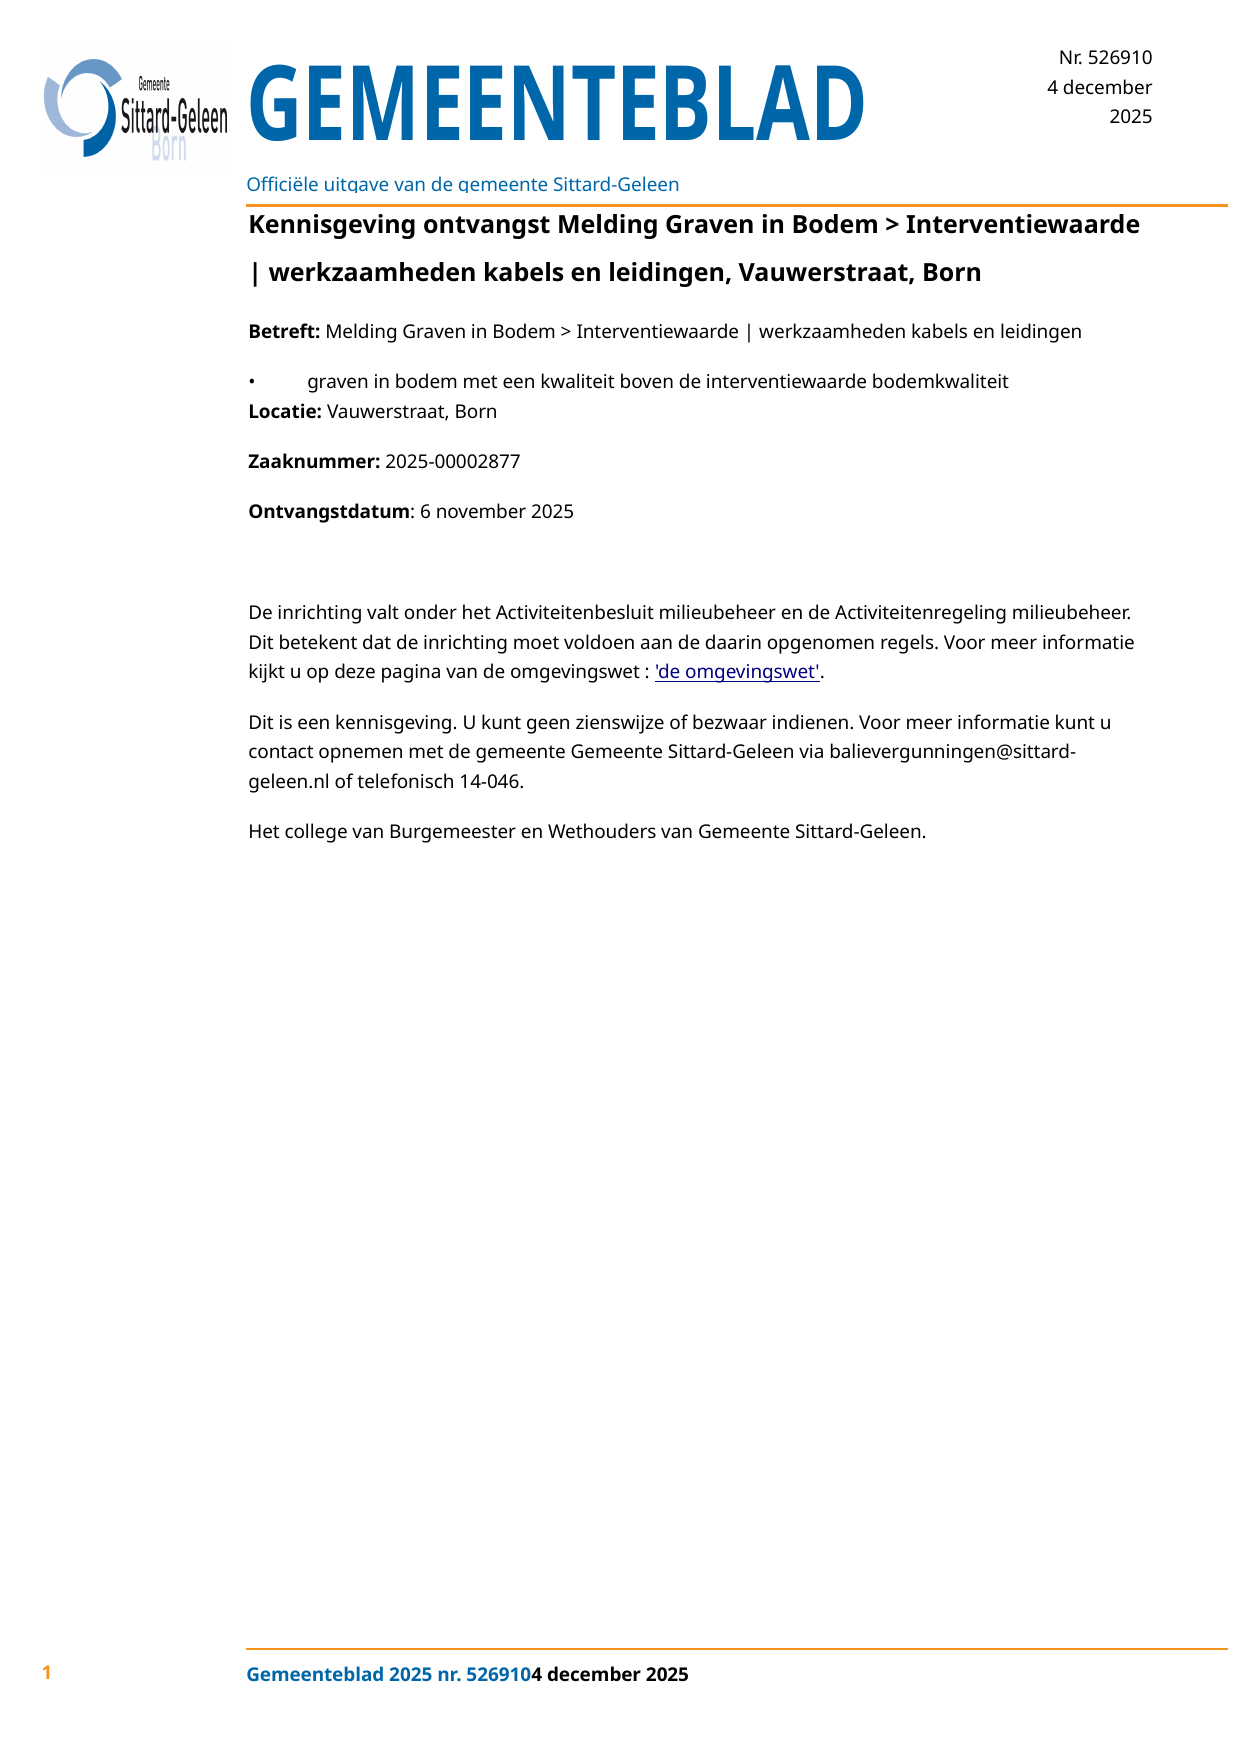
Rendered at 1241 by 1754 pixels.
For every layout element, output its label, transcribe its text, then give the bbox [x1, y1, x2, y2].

text Dit is een kennisgeving. U kunt geen zienswijze of bezwaar indienen. Voor meer informatie kunt u contact opnemen met de gemeente Gemeente Sittard-Geleen via balievergunningen@sittard-geleen.nl of telefonisch 14-046. [248, 709, 1152, 794]
picture [41, 47, 231, 172]
text Het college van Burgemeester en Wethouders van Gemeente Sittard-Geleen. [248, 819, 1152, 844]
text Zaaknummer: 2025-00002877 [248, 448, 1152, 474]
text Locatie: Vauwerstraat, Born [248, 398, 1152, 424]
text Kennisgeving ontvangst Melding Graven in Bodem > Interventiewaarde | werkzaamheden kabels en leidingen, Vauwerstraat, Born [248, 207, 1152, 288]
text Ontvangstdatum: 6 november 2025 [248, 499, 1152, 524]
text De inrichting valt onder het Activiteitenbesluit milieubeheer en de Activiteitenregeling milieubeheer. Dit betekent dat de inrichting moet voldoen aan de daarin opgenomen regels. Voor meer informatie kijkt u op deze pagina van de omgevingswet : 'de omgevingswet'. [248, 599, 1152, 684]
list graven in bodem met een kwaliteit boven de interventiewaarde bodemkwaliteit [248, 368, 1152, 394]
text Betreft: Melding Graven in Bodem > Interventiewaarde | werkzaamheden kabels en leidingen [248, 318, 1152, 344]
